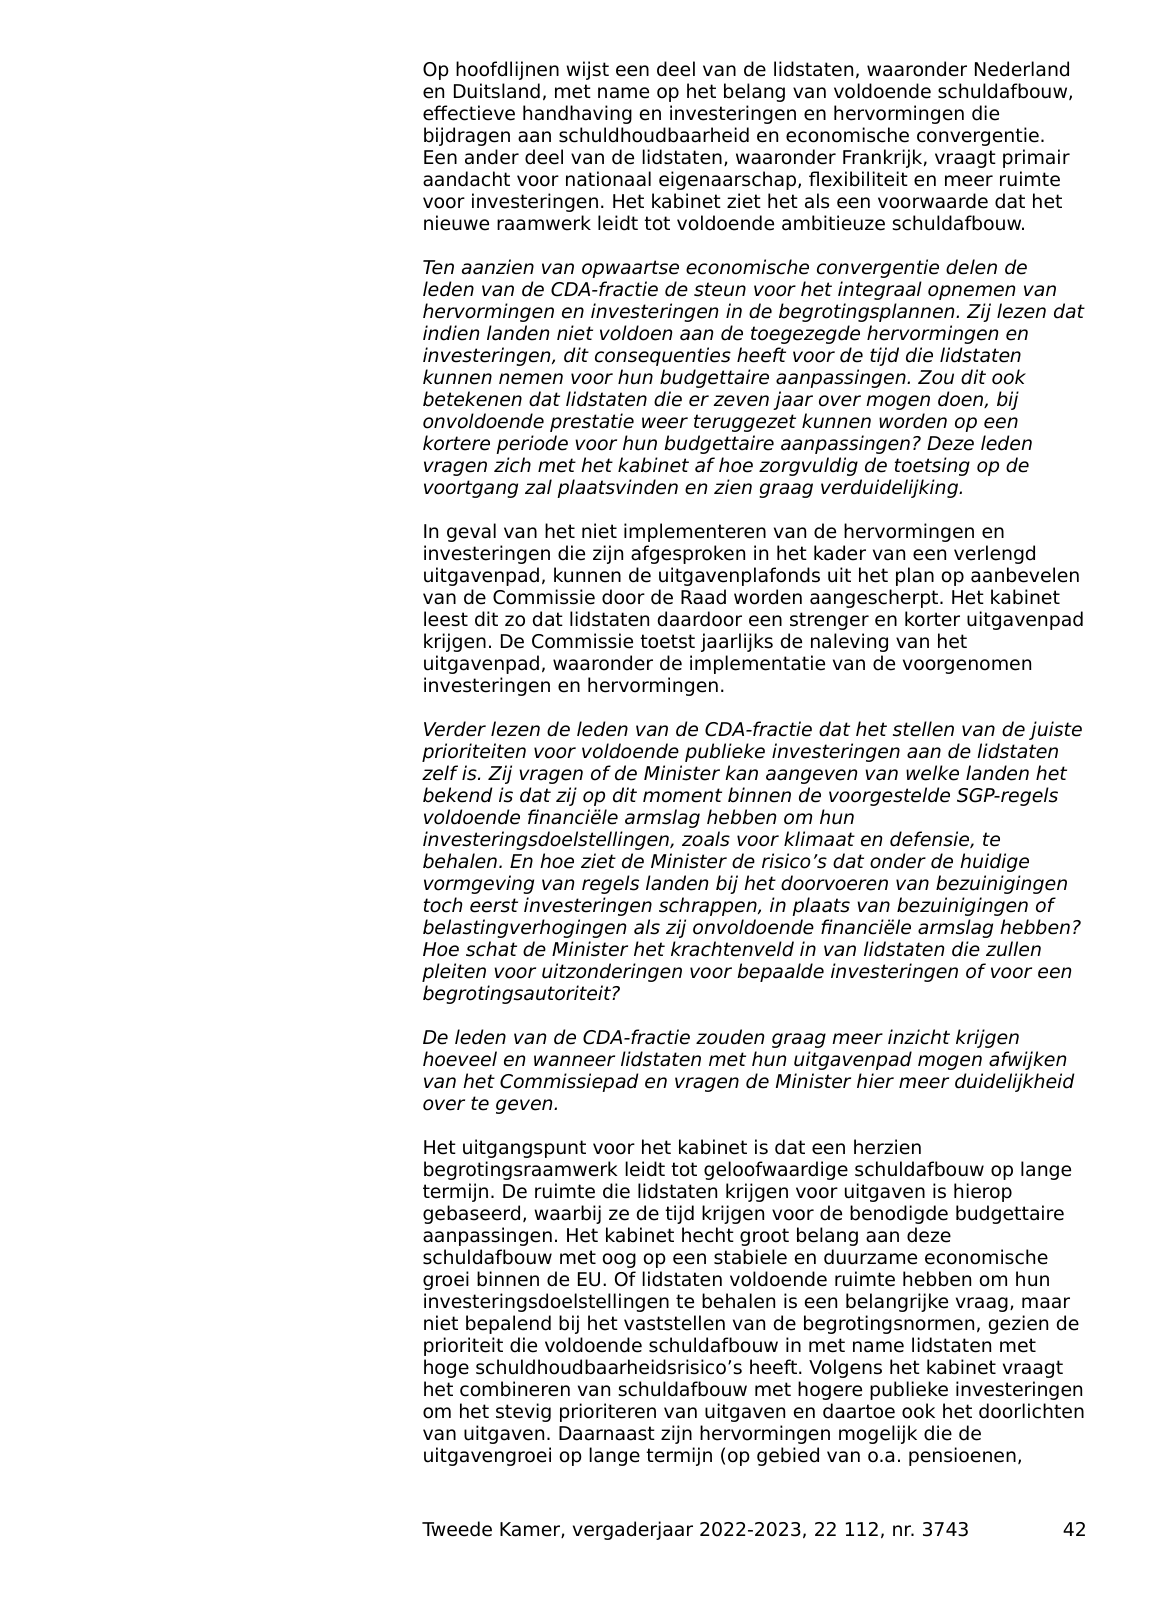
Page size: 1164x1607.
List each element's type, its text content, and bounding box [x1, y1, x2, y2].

text Op hoofdlijnen wijst een deel van de lidstaten, waaronder Nederland en Duitsland, met name op het belang van voldoende schuldafbouw, effectieve handhaving en investeringen en hervormingen die bijdragen aan schuldhoudbaarheid en economische convergentie. Een ander deel van de lidstaten, waaronder Frankrijk, vraagt primair aandacht voor nationaal eigenaarschap, flexibiliteit en meer ruimte voor investeringen. Het kabinet ziet het als een voorwaarde dat het nieuwe raamwerk leidt tot voldoende ambitieuze schuldafbouw. [422, 59, 1087, 235]
text Verder lezen de leden van de CDA-fractie dat het stellen van de juiste prioriteiten voor voldoende publieke investeringen aan de lidstaten zelf is. Zij vragen of de Minister kan aangeven van welke landen het bekend is dat zij op dit moment binnen de voorgestelde SGP-regels voldoende financiële armslag hebben om hun investeringsdoelstellingen, zoals voor klimaat en defensie, te behalen. En hoe ziet de Minister de risico’s dat onder de huidige vormgeving van regels landen bij het doorvoeren van bezuinigingen toch eerst investeringen schrappen, in plaats van bezuinigingen of belastingverhogingen als zij onvoldoende financiële armslag hebben? Hoe schat de Minister het krachtenveld in van lidstaten die zullen pleiten voor uitzonderingen voor bepaalde investeringen of voor een begrotingsautoriteit? [422, 719, 1087, 1005]
text In geval van het niet implementeren van de hervormingen en investeringen die zijn afgesproken in het kader van een verlengd uitgavenpad, kunnen de uitgavenplafonds uit het plan op aanbevelen van de Commissie door de Raad worden aangescherpt. Het kabinet leest dit zo dat lidstaten daardoor een strenger en korter uitgavenpad krijgen. De Commissie toetst jaarlijks de naleving van het uitgavenpad, waaronder de implementatie van de voorgenomen investeringen en hervormingen. [422, 521, 1087, 697]
text Het uitgangspunt voor het kabinet is dat een herzien begrotingsraamwerk leidt tot geloofwaardige schuldafbouw op lange termijn. De ruimte die lidstaten krijgen voor uitgaven is hierop gebaseerd, waarbij ze de tijd krijgen voor de benodigde budgettaire aanpassingen. Het kabinet hecht groot belang aan deze schuldafbouw met oog op een stabiele en duurzame economische groei binnen de EU. Of lidstaten voldoende ruimte hebben om hun investeringsdoelstellingen te behalen is een belangrijke vraag, maar niet bepalend bij het vaststellen van de begrotingsnormen, gezien de prioriteit die voldoende schuldafbouw in met name lidstaten met hoge schuldhoudbaarheidsrisico’s heeft. Volgens het kabinet vraagt het combineren van schuldafbouw met hogere publieke investeringen om het stevig prioriteren van uitgaven en daartoe ook het doorlichten van uitgaven. Daarnaast zijn hervormingen mogelijk die de uitgavengroei op lange termijn (op gebied van o.a. pensioenen, [422, 1137, 1087, 1467]
text Ten aanzien van opwaartse economische convergentie delen de leden van de CDA-fractie de steun voor het integraal opnemen van hervormingen en investeringen in de begrotingsplannen. Zij lezen dat indien landen niet voldoen aan de toegezegde hervormingen en investeringen, dit consequenties heeft voor de tijd die lidstaten kunnen nemen voor hun budgettaire aanpassingen. Zou dit ook betekenen dat lidstaten die er zeven jaar over mogen doen, bij onvoldoende prestatie weer teruggezet kunnen worden op een kortere periode voor hun budgettaire aanpassingen? Deze leden vragen zich met het kabinet af hoe zorgvuldig de toetsing op de voortgang zal plaatsvinden en zien graag verduidelijking. [422, 257, 1087, 499]
text De leden van de CDA-fractie zouden graag meer inzicht krijgen hoeveel en wanneer lidstaten met hun uitgavenpad mogen afwijken van het Commissiepad en vragen de Minister hier meer duidelijkheid over te geven. [422, 1027, 1087, 1115]
